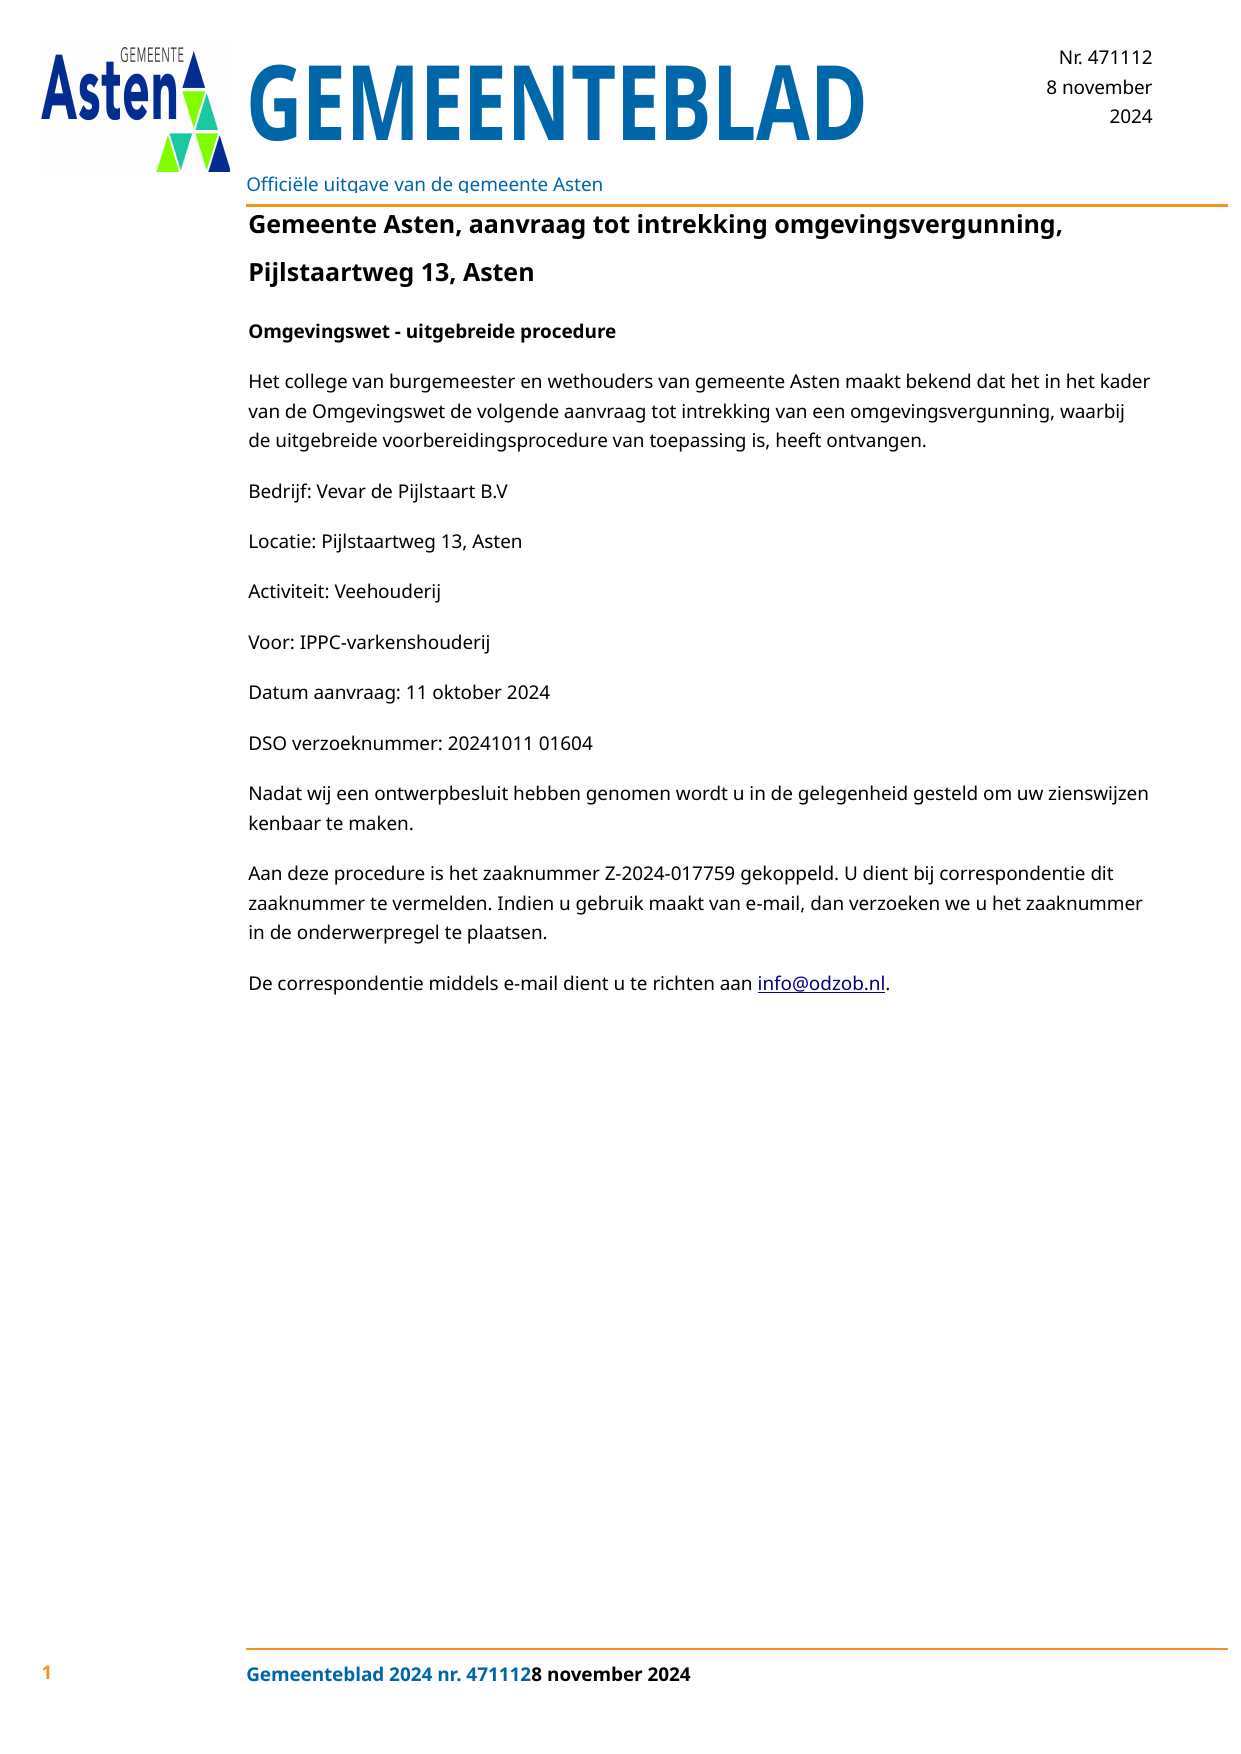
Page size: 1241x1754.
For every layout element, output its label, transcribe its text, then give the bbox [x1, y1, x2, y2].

text Nadat wij een ontwerpbesluit hebben genomen wordt u in de gelegenheid gesteld om uw zienswijzen kenbaar te maken. [248, 780, 1152, 836]
text Gemeente Asten, aanvraag tot intrekking omgevingsvergunning, Pijlstaartweg 13, Asten [248, 207, 1152, 288]
text Bedrijf: Vevar de Pijlstaart B.V [248, 478, 1152, 504]
text De correspondentie middels e-mail dient u te richten aan info@odzob.nl. [248, 970, 1152, 996]
text Datum aanvraag: 11 oktober 2024 [248, 679, 1152, 705]
text Activiteit: Veehouderij [248, 579, 1152, 604]
text Omgevingswet - uitgebreide procedure [248, 318, 1152, 344]
text Aan deze procedure is het zaaknummer Z-2024-017759 gekoppeld. U dient bij correspondentie dit zaaknummer te vermelden. Indien u gebruik maakt van e-mail, dan verzoeken we u het zaaknummer in de onderwerpregel te plaatsen. [248, 860, 1152, 945]
text Voor: IPPC-varkenshouderij [248, 629, 1152, 655]
text DSO verzoeknummer: 20241011 01604 [248, 730, 1152, 756]
text Het college van burgemeester en wethouders van gemeente Asten maakt bekend dat het in het kader van de Omgevingswet de volgende aanvraag tot intrekking van een omgevingsvergunning, waarbij de uitgebreide voorbereidingsprocedure van toepassing is, heeft ontvangen. [248, 368, 1152, 453]
picture [41, 47, 231, 172]
text Locatie: Pijlstaartweg 13, Asten [248, 528, 1152, 554]
